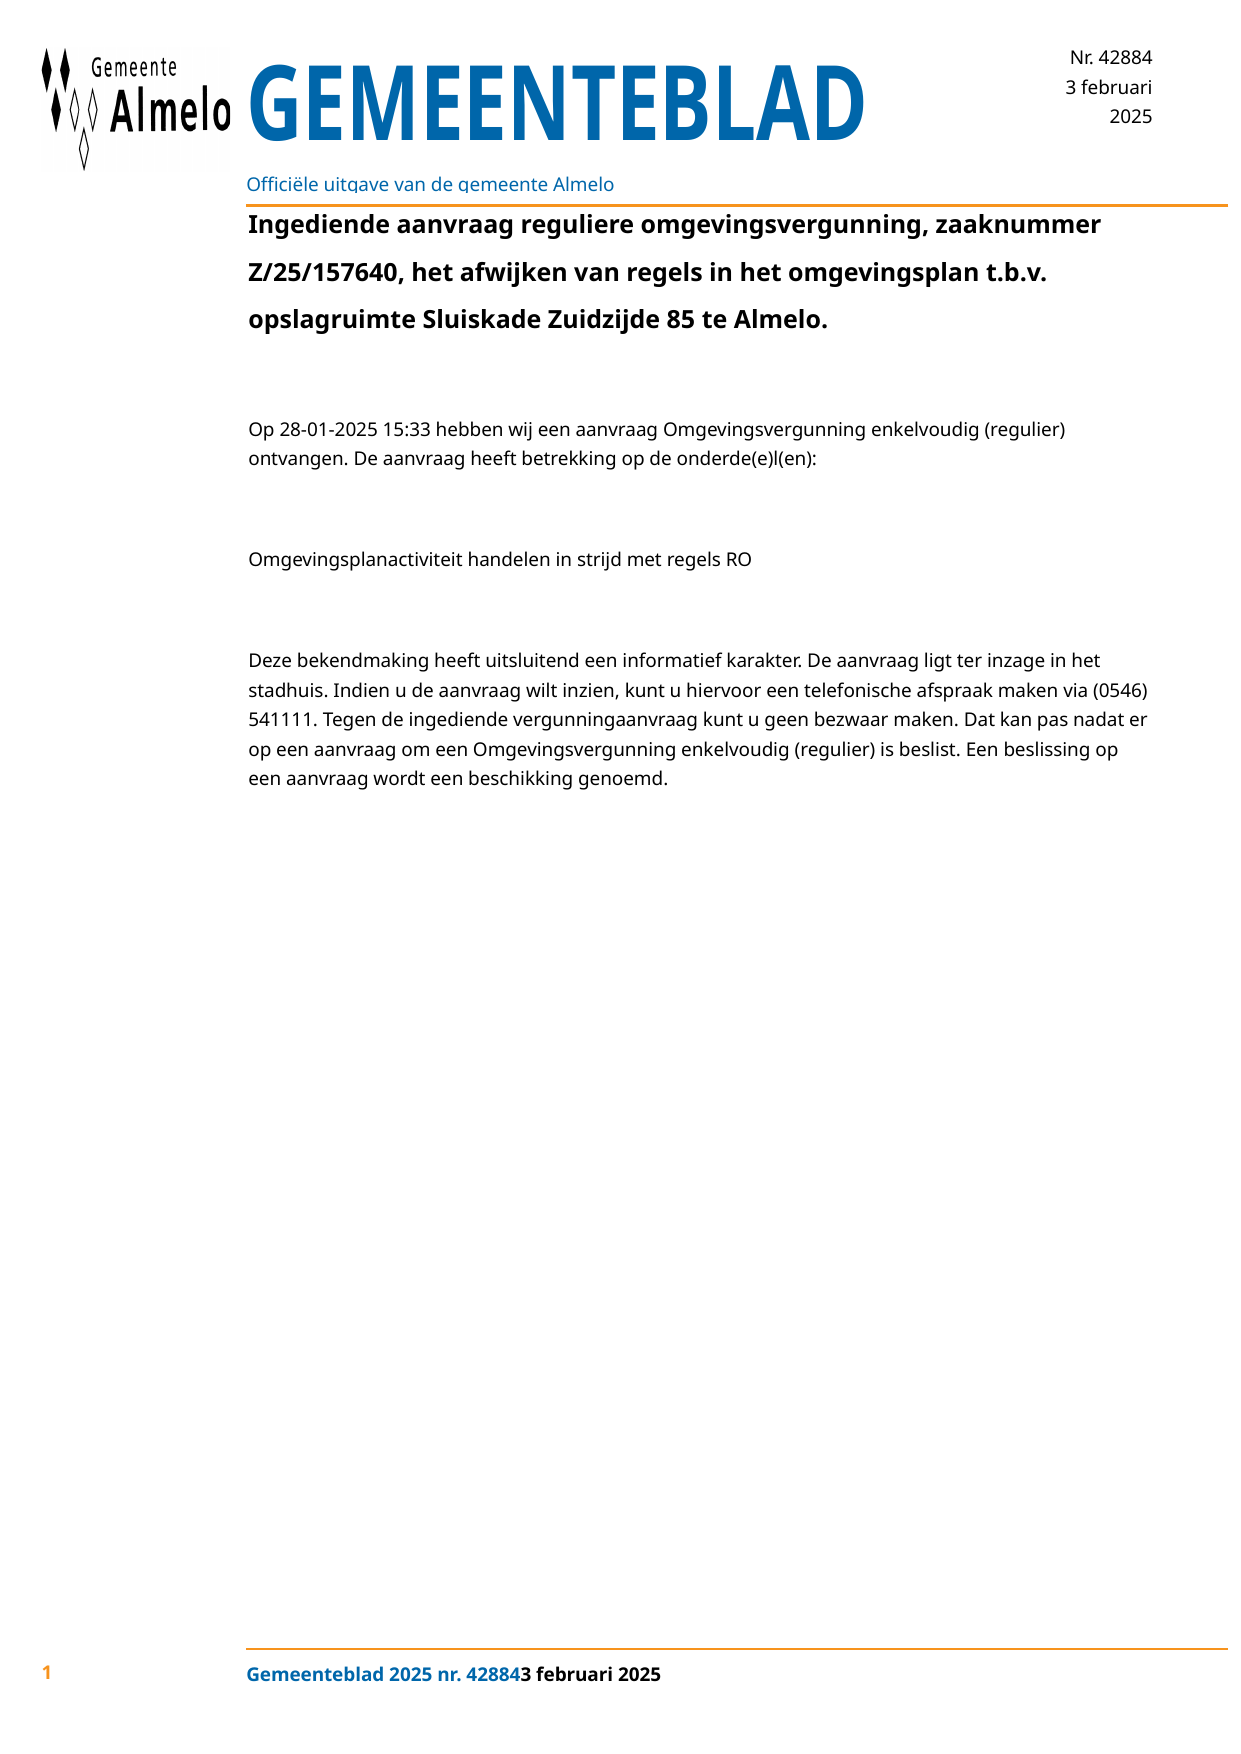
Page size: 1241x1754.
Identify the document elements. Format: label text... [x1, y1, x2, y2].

text Deze bekendmaking heeft uitsluitend een informatief karakter. De aanvraag ligt ter inzage in het stadhuis. Indien u de aanvraag wilt inzien, kunt u hiervoor een telefonische afspraak maken via (0546) 541111. Tegen de ingediende vergunningaanvraag kunt u geen bezwaar maken. Dat kan pas nadat er op een aanvraag om een Omgevingsvergunning enkelvoudig (regulier) is beslist. Een beslissing op een aanvraag wordt een beschikking genoemd. [248, 647, 1152, 791]
text Omgevingsplanactiviteit handelen in strijd met regels RO [248, 546, 1152, 572]
picture [41, 47, 231, 172]
text Op 28-01-2025 15:33 hebben wij een aanvraag Omgevingsvergunning enkelvoudig (regulier) ontvangen. De aanvraag heeft betrekking op de onderde(e)l(en): [248, 416, 1152, 471]
text Ingediende aanvraag reguliere omgevingsvergunning, zaaknummer Z/25/157640, het afwijken van regels in het omgevingsplan t.b.v. opslagruimte Sluiskade Zuidzijde 85 te Almelo. [248, 207, 1152, 336]
